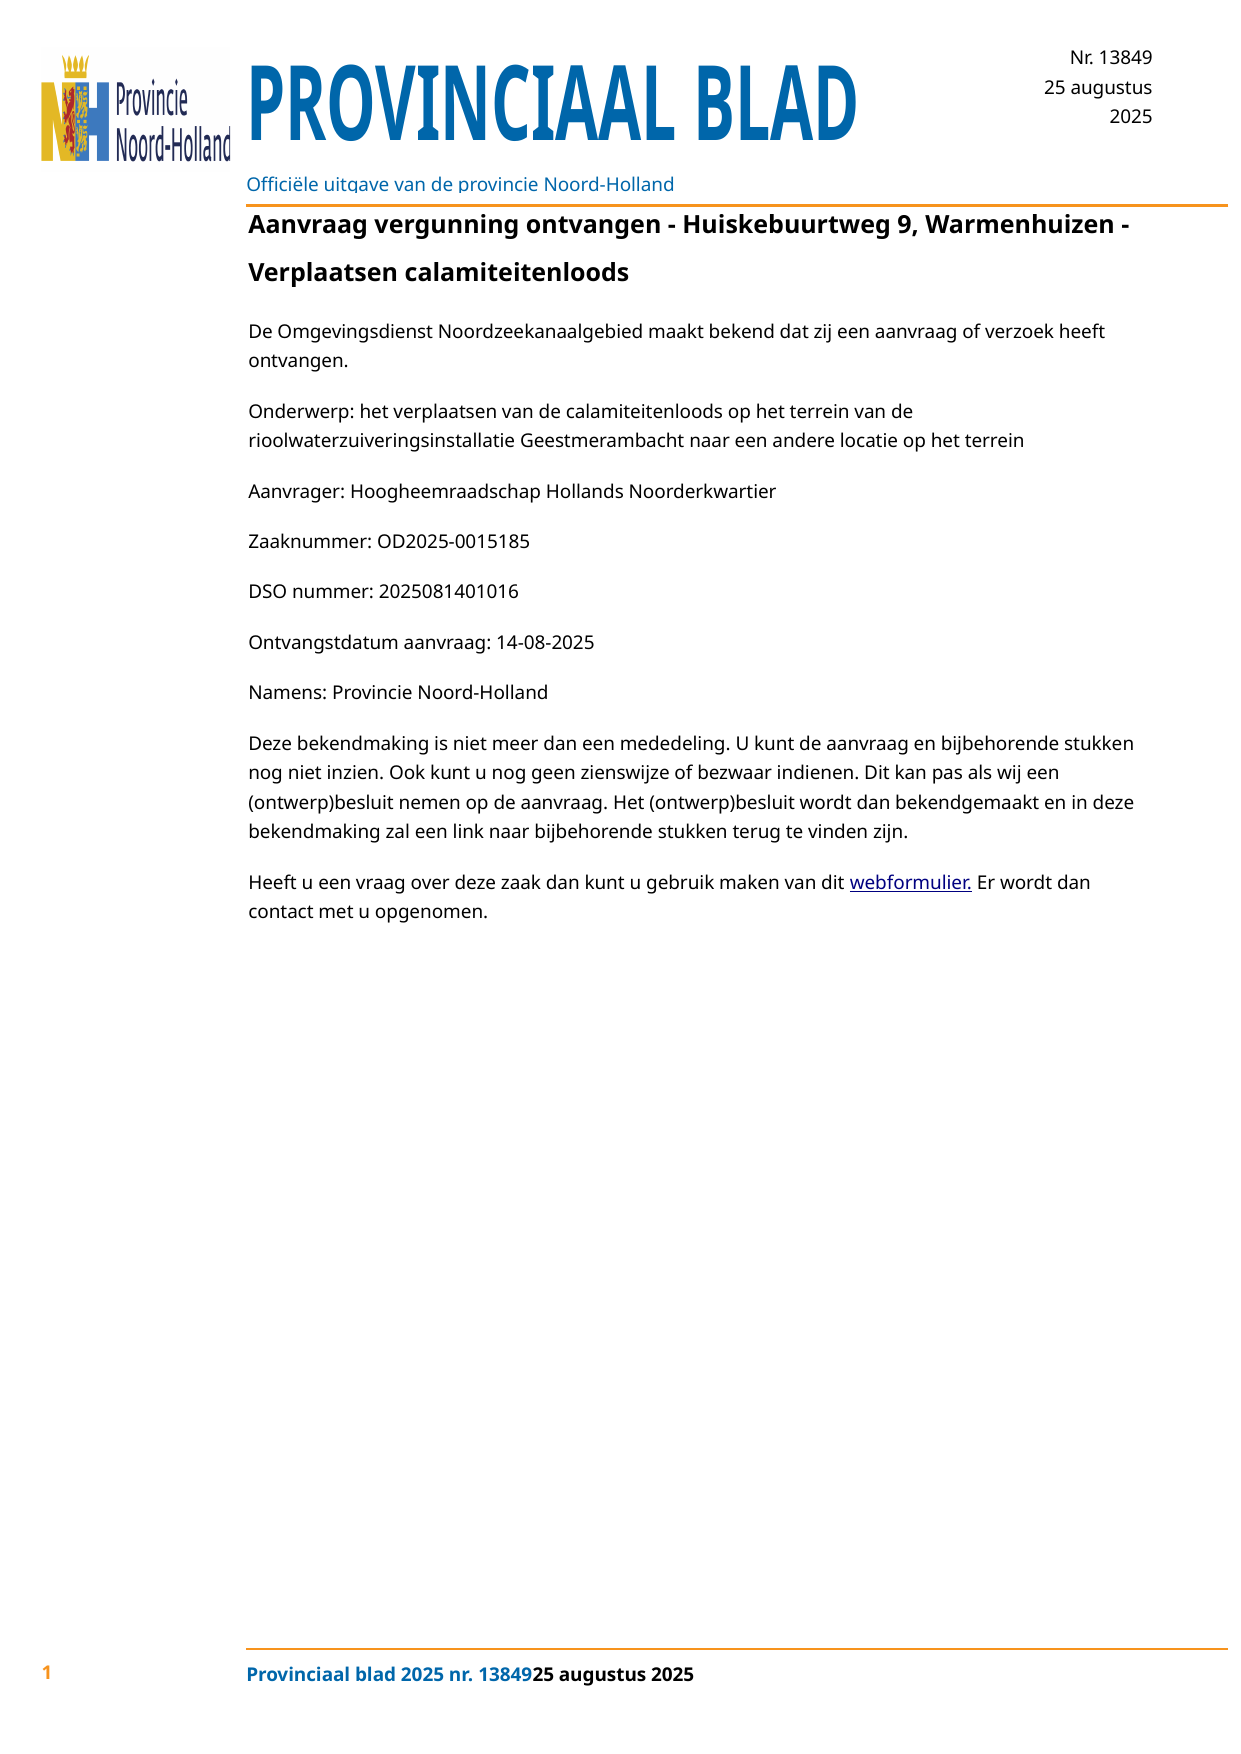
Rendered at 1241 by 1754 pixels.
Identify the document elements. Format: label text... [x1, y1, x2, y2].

picture [41, 47, 231, 172]
text Ontvangstdatum aanvraag: 14-08-2025 [248, 629, 1152, 655]
text Zaaknummer: OD2025-0015185 [248, 528, 1152, 554]
text DSO nummer: 2025081401016 [248, 579, 1152, 604]
text Namens: Provincie Noord-Holland [248, 679, 1152, 705]
text Heeft u een vraag over deze zaak dan kunt u gebruik maken van dit webformulier. Er wordt dan contact met u opgenomen. [248, 869, 1152, 924]
text Onderwerp: het verplaatsen van de calamiteitenloods op het terrein van de rioolwaterzuiveringsinstallatie Geestmerambacht naar een andere locatie op het terrein [248, 398, 1152, 453]
text Deze bekendmaking is niet meer dan een mededeling. U kunt de aanvraag en bijbehorende stukken nog niet inzien. Ook kunt u nog geen zienswijze of bezwaar indienen. Dit kan pas als wij een (ontwerp)besluit nemen op de aanvraag. Het (ontwerp)besluit wordt dan bekendgemaakt en in deze bekendmaking zal een link naar bijbehorende stukken terug te vinden zijn. [248, 730, 1152, 844]
text Aanvraag vergunning ontvangen - Huiskebuurtweg 9, Warmenhuizen - Verplaatsen calamiteitenloods [248, 207, 1152, 288]
text Aanvrager: Hoogheemraadschap Hollands Noorderkwartier [248, 478, 1152, 504]
text De Omgevingsdienst Noordzeekanaalgebied maakt bekend dat zij een aanvraag of verzoek heeft ontvangen. [248, 318, 1152, 373]
